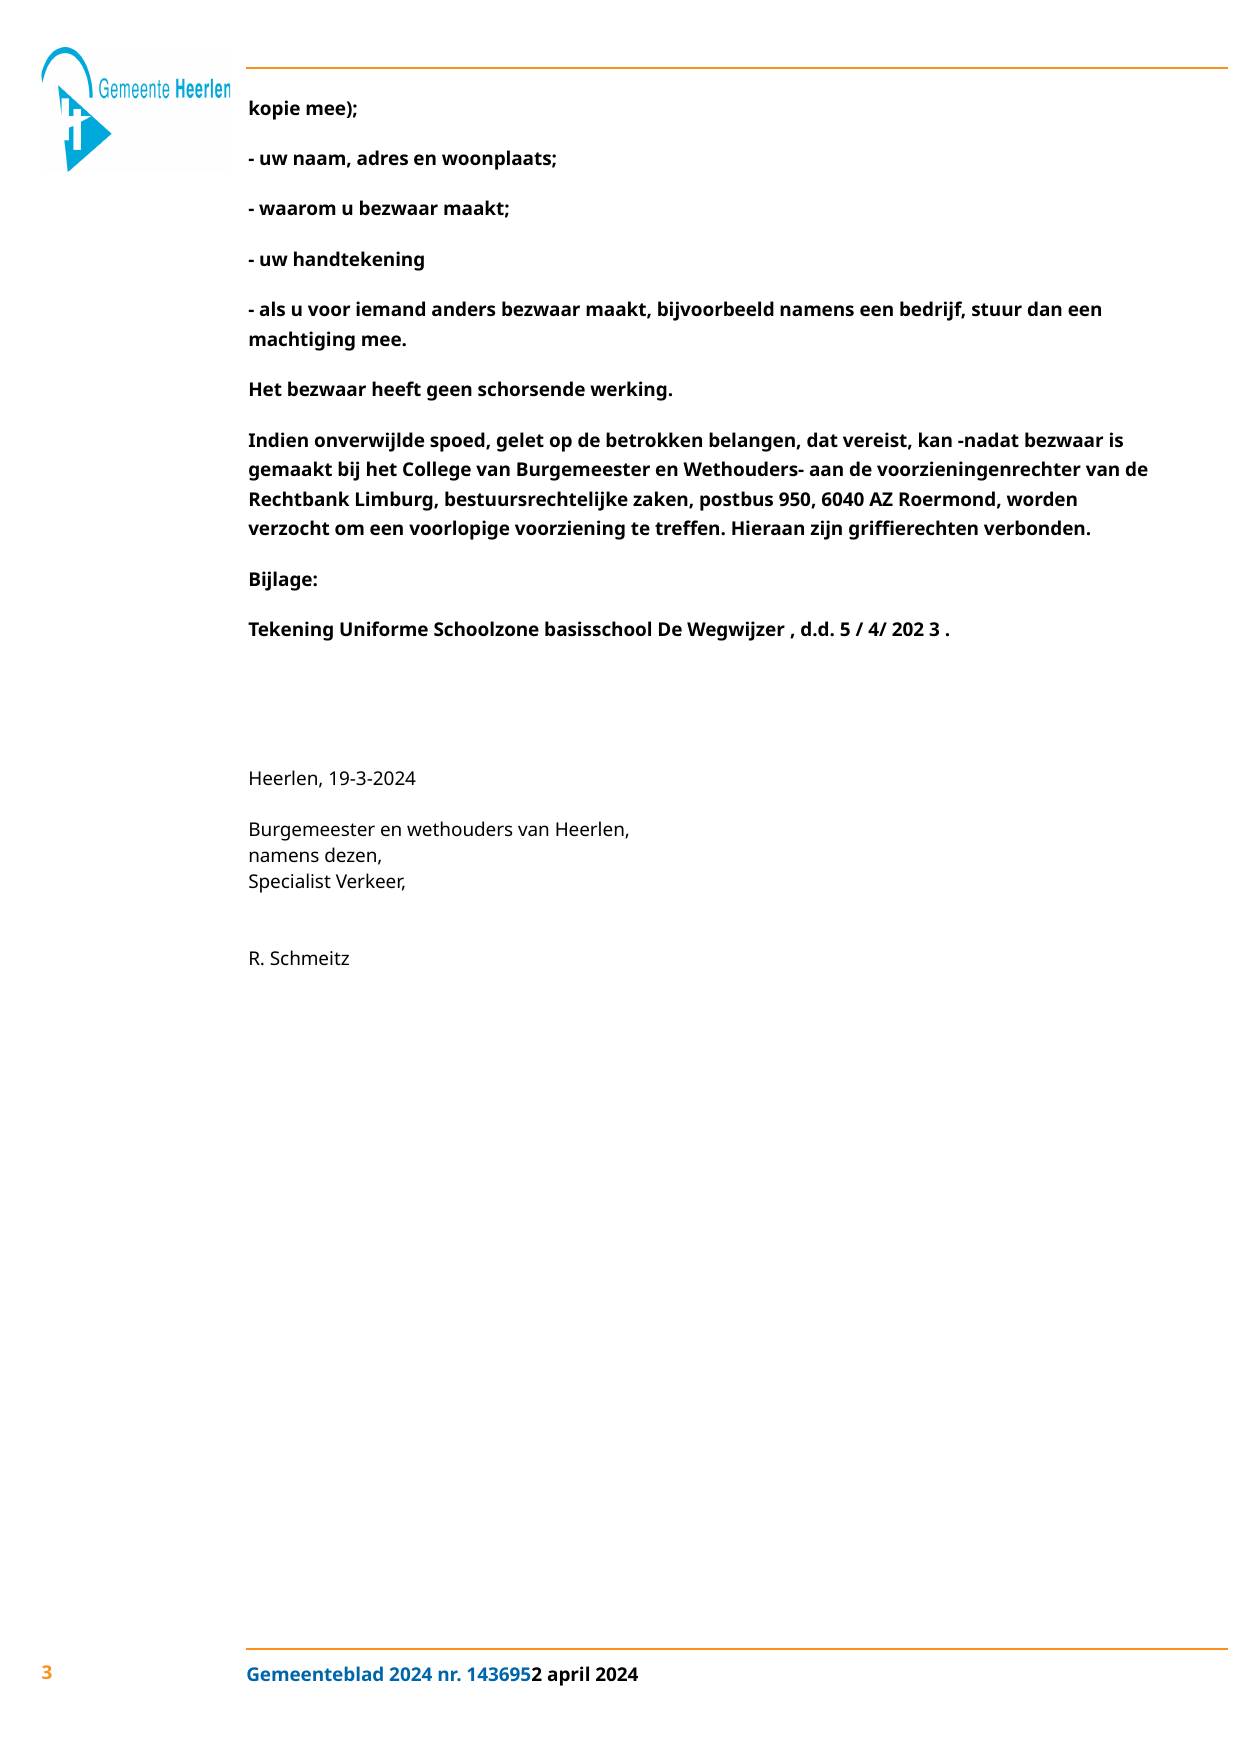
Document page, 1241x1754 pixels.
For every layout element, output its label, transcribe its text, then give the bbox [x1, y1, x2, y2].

text Indien onverwijlde spoed, gelet op de betrokken belangen, dat vereist, kan -nadat bezwaar is gemaakt bij het College van Burgemeester en Wethouders- aan de voorzieningenrechter van de Rechtbank Limburg, bestuursrechtelijke zaken, postbus 950, 6040 AZ Roermond, worden verzocht om een voorlopige voorziening te treffen. Hieraan zijn griffierechten verbonden. [248, 427, 1152, 541]
text Burgemeester en wethouders van Heerlen, [248, 817, 1152, 842]
text Tekening Uniforme Schoolzone basisschool De Wegwijzer , d.d. 5 / 4/ 202 3 . [248, 616, 1152, 642]
text Heerlen, 19-3-2024 [248, 765, 1152, 791]
text - als u voor iemand anders bezwaar maakt, bijvoorbeeld namens een bedrijf, stuur dan een machtiging mee. [248, 296, 1152, 352]
text - uw naam, adres en woonplaats; [248, 145, 1152, 171]
text R. Schmeitz [248, 945, 1152, 971]
text namens dezen, [248, 842, 1152, 868]
picture [41, 47, 59, 70]
text Specialist Verkeer, [248, 868, 1152, 894]
text kopie mee); [248, 95, 1152, 121]
text - uw handtekening [248, 246, 1152, 272]
text Bijlage: [248, 566, 1152, 592]
text Het bezwaar heeft geen schorsende werking. [248, 376, 1152, 402]
picture [41, 47, 231, 172]
text - waarom u bezwaar maakt; [248, 196, 1152, 221]
